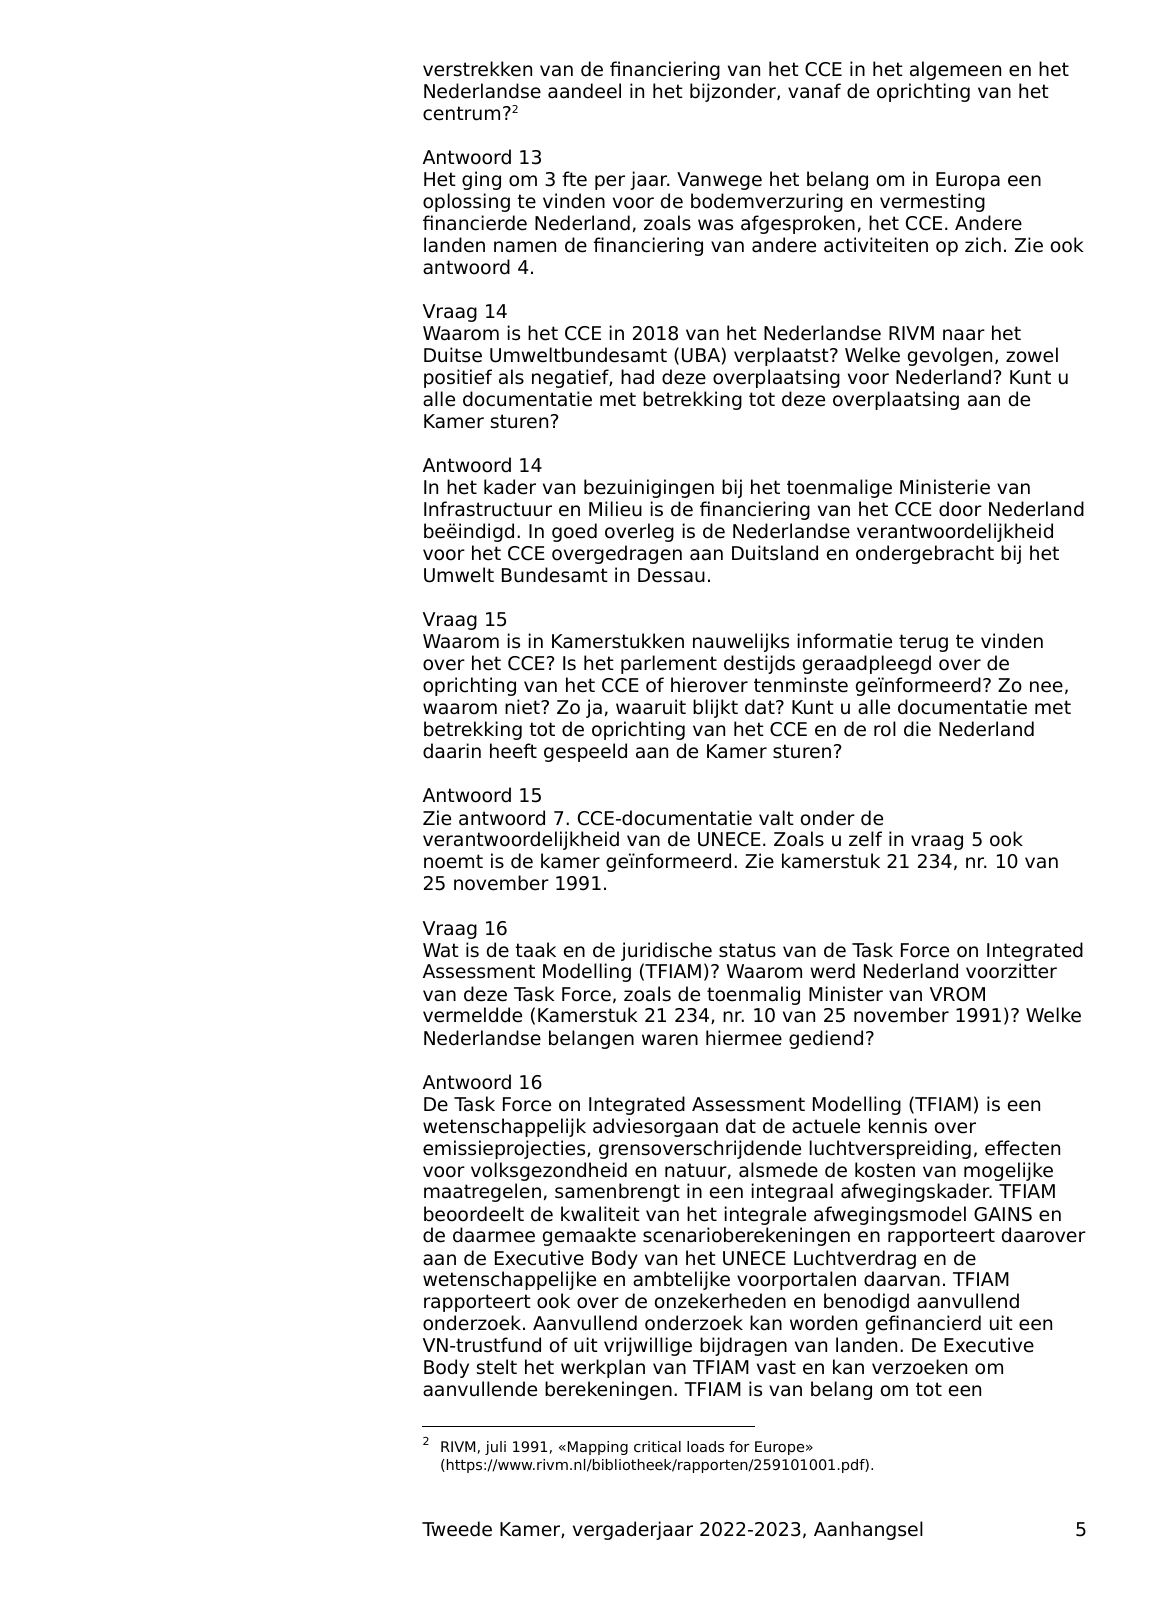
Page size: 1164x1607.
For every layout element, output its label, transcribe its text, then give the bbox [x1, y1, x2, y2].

text Waarom is het CCE in 2018 van het Nederlandse RIVM naar het Duitse Umweltbundesamt (UBA) verplaatst? Welke gevolgen, zowel positief als negatief, had deze overplaatsing voor Nederland? Kunt u alle documentatie met betrekking tot deze overplaatsing aan de Kamer sturen? [422, 323, 1087, 433]
text Antwoord 14 [422, 455, 1087, 477]
text Vraag 16 [422, 917, 1087, 939]
text Vraag 15 [422, 609, 1087, 631]
text De Task Force on Integrated Assessment Modelling (TFIAM) is een wetenschappelijk adviesorgaan dat de actuele kennis over emissieprojecties, grensoverschrijdende luchtverspreiding, effecten voor volksgezondheid en natuur, alsmede de kosten van mogelijke maatregelen, samenbrengt in een integraal afwegingskader. TFIAM beoordeelt de kwaliteit van het integrale afwegingsmodel GAINS en de daarmee gemaakte scenarioberekeningen en rapporteert daarover aan de Executive Body van het UNECE Luchtverdrag en de wetenschappelijke en ambtelijke voorportalen daarvan. TFIAM rapporteert ook over de onzekerheden en benodigd aanvullend onderzoek. Aanvullend onderzoek kan worden gefinancierd uit een VN-trustfund of uit vrijwillige bijdragen van landen. De Executive Body stelt het werkplan van TFIAM vast en kan verzoeken om aanvullende berekeningen. TFIAM is van belang om tot een [422, 1093, 1087, 1401]
text Antwoord 13 [422, 147, 1087, 169]
text Zie antwoord 7. CCE-documentatie valt onder de verantwoordelijkheid van de UNECE. Zoals u zelf in vraag 5 ook noemt is de kamer geïnformeerd. Zie kamerstuk 21 234, nr. 10 van 25 november 1991. [422, 807, 1087, 895]
text RIVM, juli 1991, «Mapping critical loads for Europe» (https://www.rivm.nl/bibliotheek/rapporten/259101001.pdf). [422, 1435, 1087, 1474]
text Het ging om 3 fte per jaar. Vanwege het belang om in Europa een oplossing te vinden voor de bodemverzuring en vermesting financierde Nederland, zoals was afgesproken, het CCE. Andere landen namen de financiering van andere activiteiten op zich. Zie ook antwoord 4. [422, 169, 1087, 279]
text Waarom is in Kamerstukken nauwelijks informatie terug te vinden over het CCE? Is het parlement destijds geraadpleegd over de oprichting van het CCE of hierover tenminste geïnformeerd? Zo nee, waarom niet? Zo ja, waaruit blijkt dat? Kunt u alle documentatie met betrekking tot de oprichting van het CCE en de rol die Nederland daarin heeft gespeeld aan de Kamer sturen? [422, 631, 1087, 763]
text verstrekken van de financiering van het CCE in het algemeen en het Nederlandse aandeel in het bijzonder, vanaf de oprichting van het centrum? [422, 59, 1087, 125]
text Wat is de taak en de juridische status van de Task Force on Integrated Assessment Modelling (TFIAM)? Waarom werd Nederland voorzitter van deze Task Force, zoals de toenmalig Minister van VROM vermeldde (Kamerstuk 21 234, nr. 10 van 25 november 1991)? Welke Nederlandse belangen waren hiermee gediend? [422, 939, 1087, 1049]
text Antwoord 15 [422, 785, 1087, 807]
text Vraag 14 [422, 301, 1087, 323]
text In het kader van bezuinigingen bij het toenmalige Ministerie van Infrastructuur en Milieu is de financiering van het CCE door Nederland beëindigd. In goed overleg is de Nederlandse verantwoordelijkheid voor het CCE overgedragen aan Duitsland en ondergebracht bij het Umwelt Bundesamt in Dessau. [422, 477, 1087, 587]
text Antwoord 16 [422, 1072, 1087, 1093]
